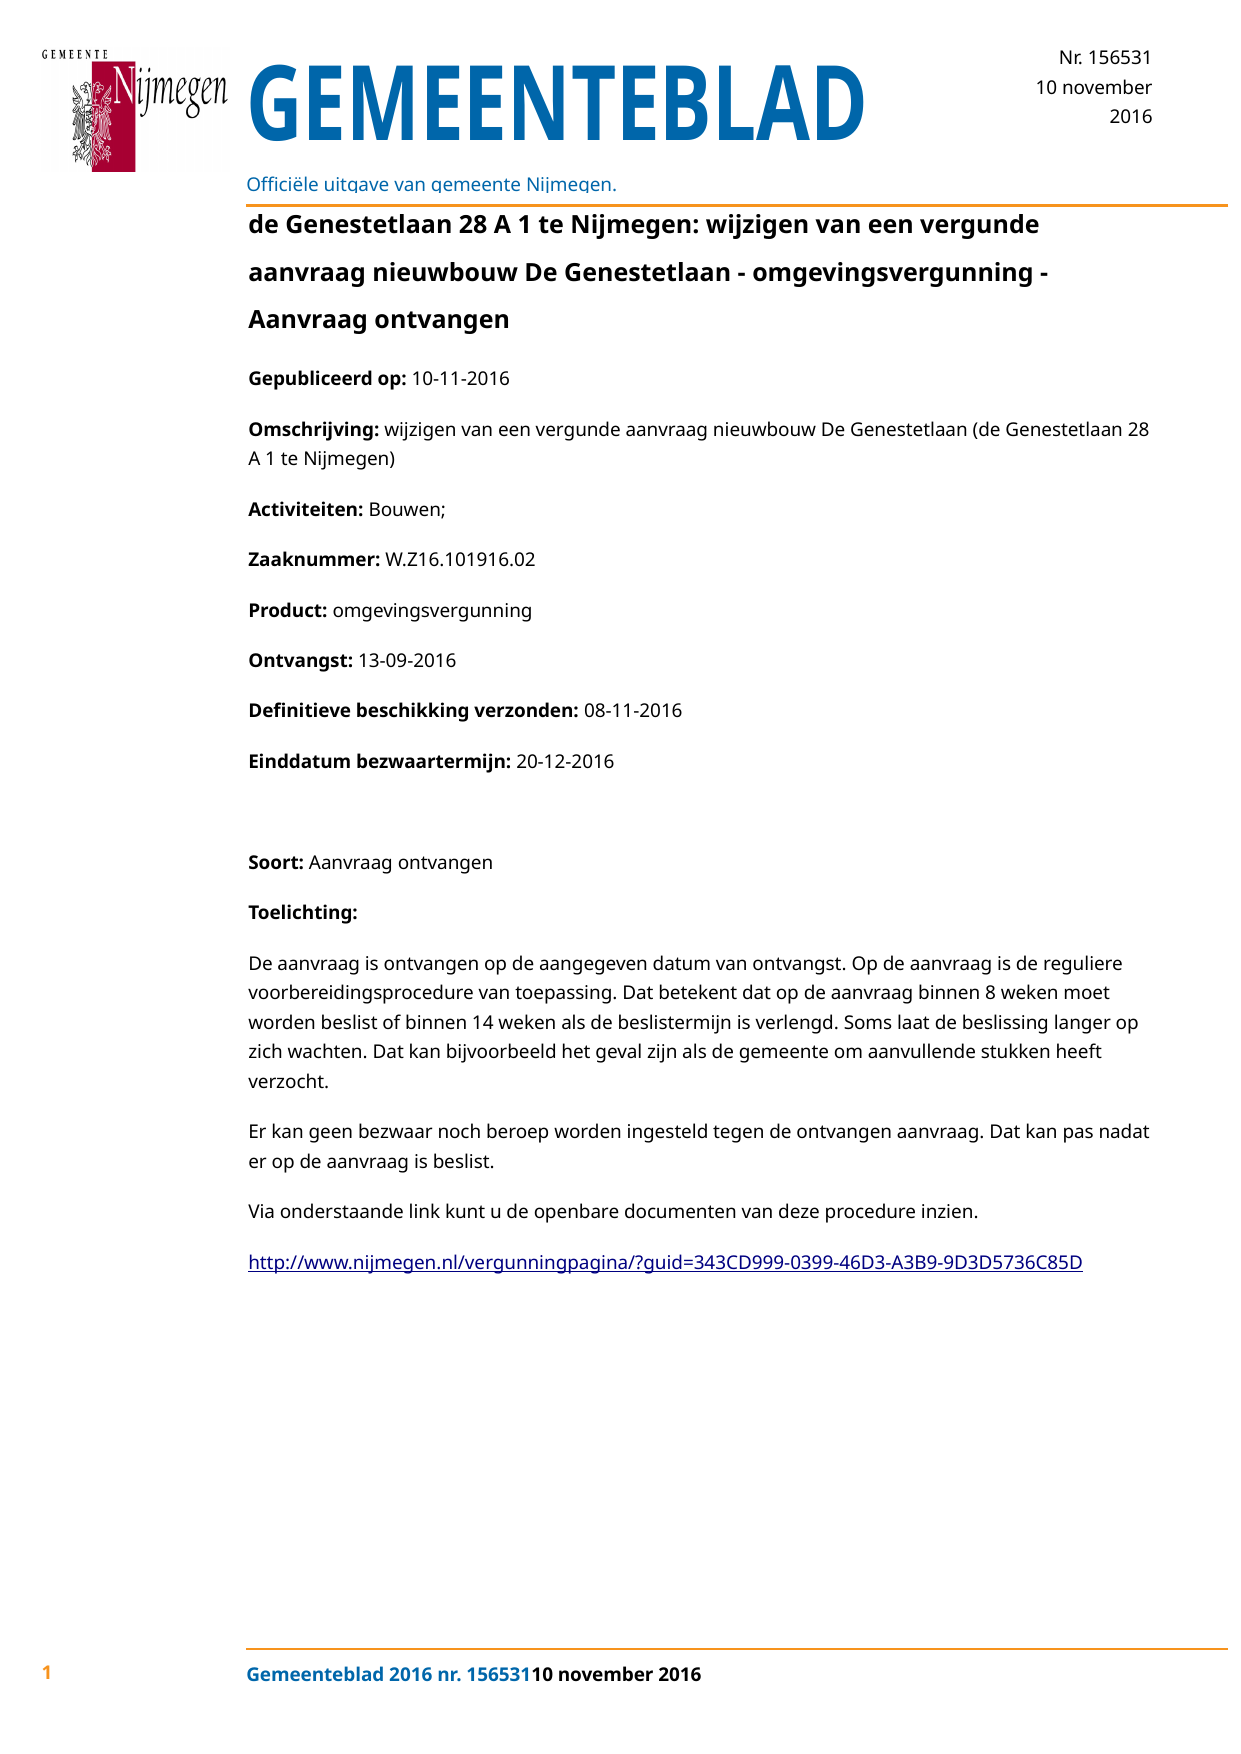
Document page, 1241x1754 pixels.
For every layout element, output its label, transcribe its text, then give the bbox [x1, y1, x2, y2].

text Soort: Aanvraag ontvangen [248, 849, 1152, 874]
text de Genestetlaan 28 A 1 te Nijmegen: wijzigen van een vergunde aanvraag nieuwbouw De Genestetlaan - omgevingsvergunning - Aanvraag ontvangen [248, 207, 1152, 336]
text Product: omgevingsvergunning [248, 597, 1152, 622]
text Zaaknummer: W.Z16.101916.02 [248, 546, 1152, 572]
picture [41, 47, 231, 172]
text Ontvangst: 13-09-2016 [248, 647, 1152, 673]
text Toelichting: [248, 899, 1152, 925]
text Einddatum bezwaartermijn: 20-12-2016 [248, 748, 1152, 774]
text Gepubliceerd op: 10-11-2016 [248, 366, 1152, 391]
text Er kan geen bezwaar noch beroep worden ingesteld tegen de ontvangen aanvraag. Dat kan pas nadat er op de aanvraag is beslist. [248, 1118, 1152, 1174]
text Omschrijving: wijzigen van een vergunde aanvraag nieuwbouw De Genestetlaan (de Genestetlaan 28 A 1 te Nijmegen) [248, 416, 1152, 471]
text De aanvraag is ontvangen op de aangegeven datum van ontvangst. Op de aanvraag is de reguliere voorbereidingsprocedure van toepassing. Dat betekent dat op de aanvraag binnen 8 weken moet worden beslist of binnen 14 weken als de beslistermijn is verlengd. Soms laat de beslissing langer op zich wachten. Dat kan bijvoorbeeld het geval zijn als de gemeente om aanvullende stukken heeft verzocht. [248, 950, 1152, 1094]
text http://www.nijmegen.nl/vergunningpagina/?guid=343CD999-0399-46D3-A3B9-9D3D5736C85D [248, 1249, 1152, 1274]
text Definitieve beschikking verzonden: 08-11-2016 [248, 698, 1152, 723]
text Activiteiten: Bouwen; [248, 496, 1152, 522]
text Via onderstaande link kunt u de openbare documenten van deze procedure inzien. [248, 1198, 1152, 1224]
